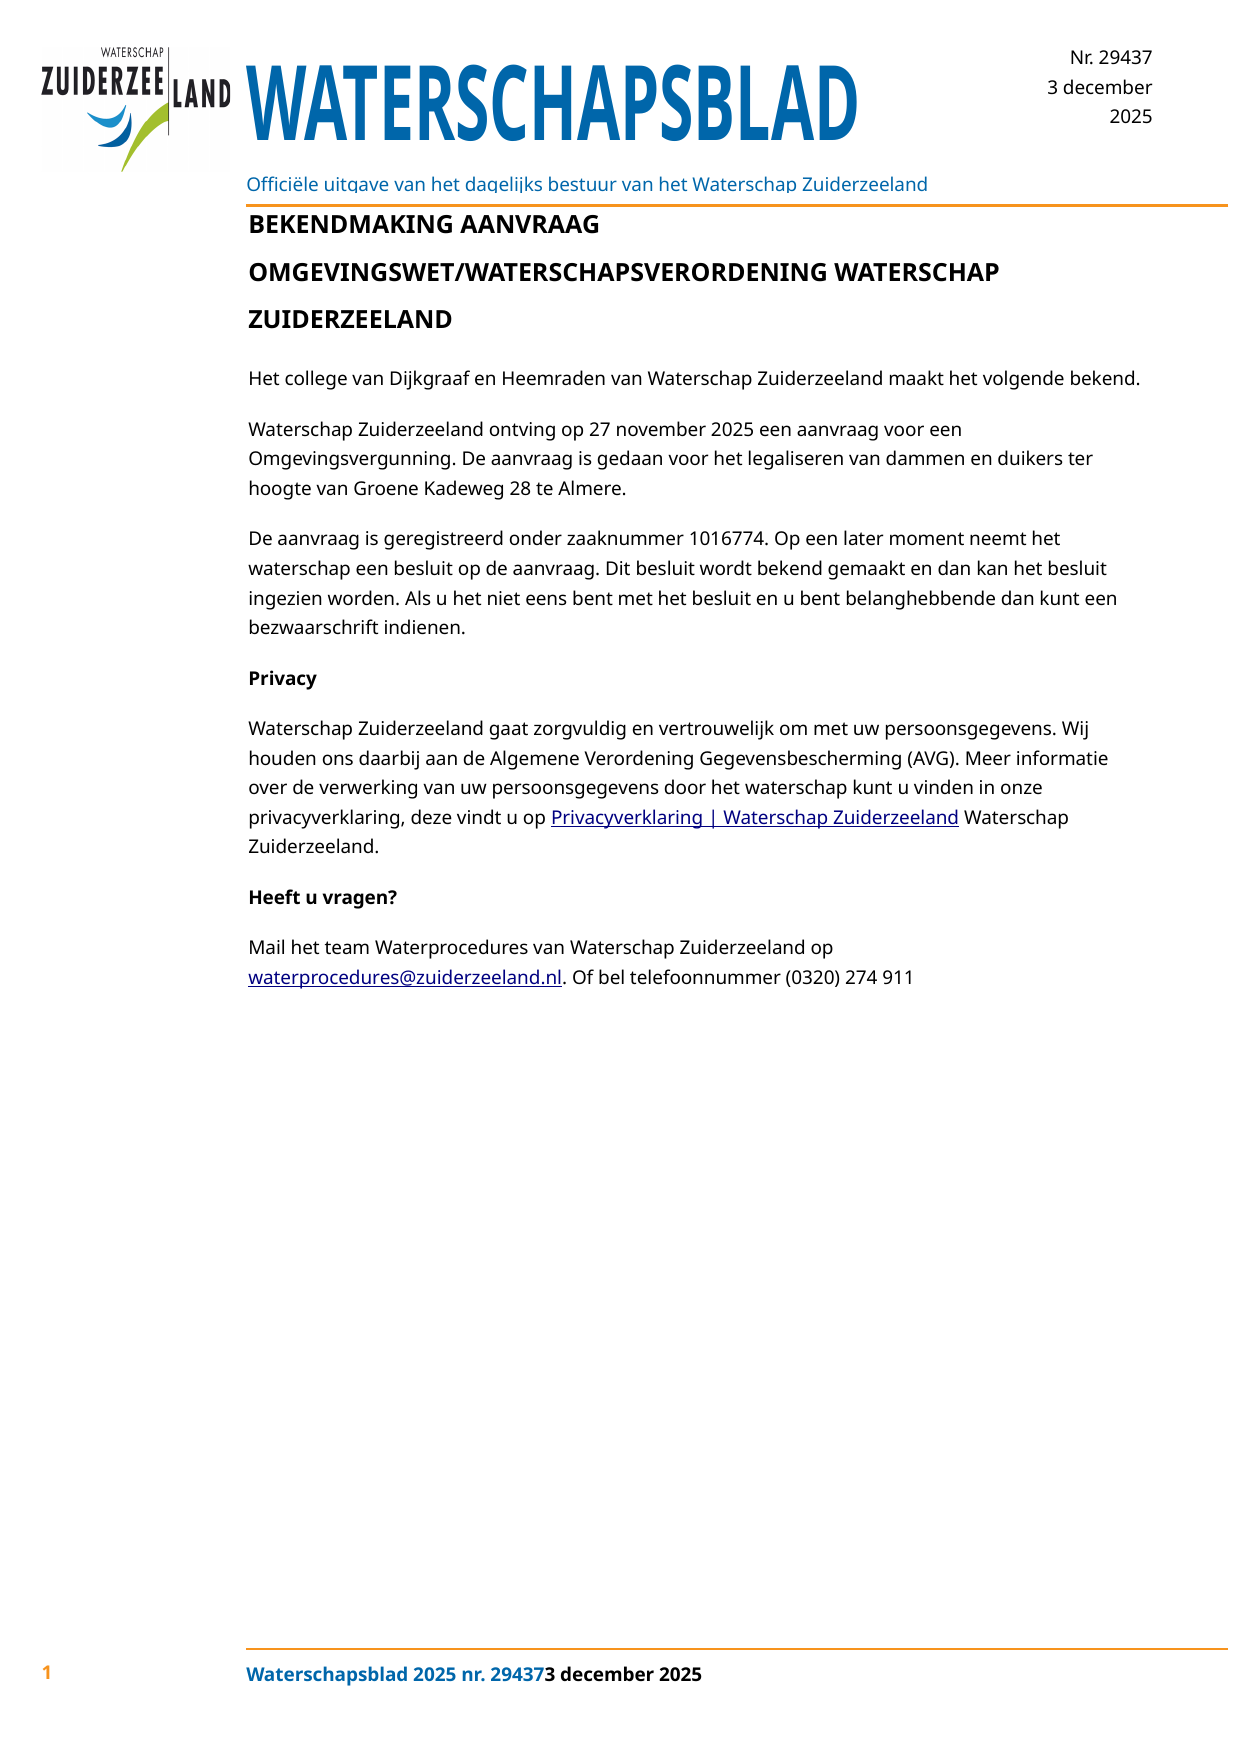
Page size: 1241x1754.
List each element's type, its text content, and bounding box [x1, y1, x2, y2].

text Mail het team Waterprocedures van Waterschap Zuiderzeeland op waterprocedures@zuiderzeeland.nl. Of bel telefoonnummer (0320) 274 911 [248, 934, 1152, 989]
text Heeft u vragen? [248, 884, 1152, 909]
text BEKENDMAKING AANVRAAG OMGEVINGSWET/WATERSCHAPSVERORDENING WATERSCHAP ZUIDERZEELAND [248, 207, 1152, 336]
text Het college van Dijkgraaf en Heemraden van Waterschap Zuiderzeeland maakt het volgende bekend. [248, 366, 1152, 391]
text Waterschap Zuiderzeeland ontving op 27 november 2025 een aanvraag voor een Omgevingsvergunning. De aanvraag is gedaan voor het legaliseren van dammen en duikers ter hoogte van Groene Kadeweg 28 te Almere. [248, 416, 1152, 501]
text Privacy [248, 665, 1152, 690]
text Waterschap Zuiderzeeland gaat zorgvuldig en vertrouwelijk om met uw persoonsgegevens. Wij houden ons daarbij aan de Algemene Verordening Gegevensbescherming (AVG). Meer informatie over de verwerking van uw persoonsgegevens door het waterschap kunt u vinden in onze privacyverklaring, deze vindt u op Privacyverklaring | Waterschap Zuiderzeeland Waterschap Zuiderzeeland. [248, 715, 1152, 859]
picture [41, 47, 231, 172]
text De aanvraag is geregistreerd onder zaaknummer 1016774. Op een later moment neemt het waterschap een besluit op de aanvraag. Dit besluit wordt bekend gemaakt en dan kan het besluit ingezien worden. Als u het niet eens bent met het besluit en u bent belanghebbende dan kunt een bezwaarschrift indienen. [248, 526, 1152, 640]
